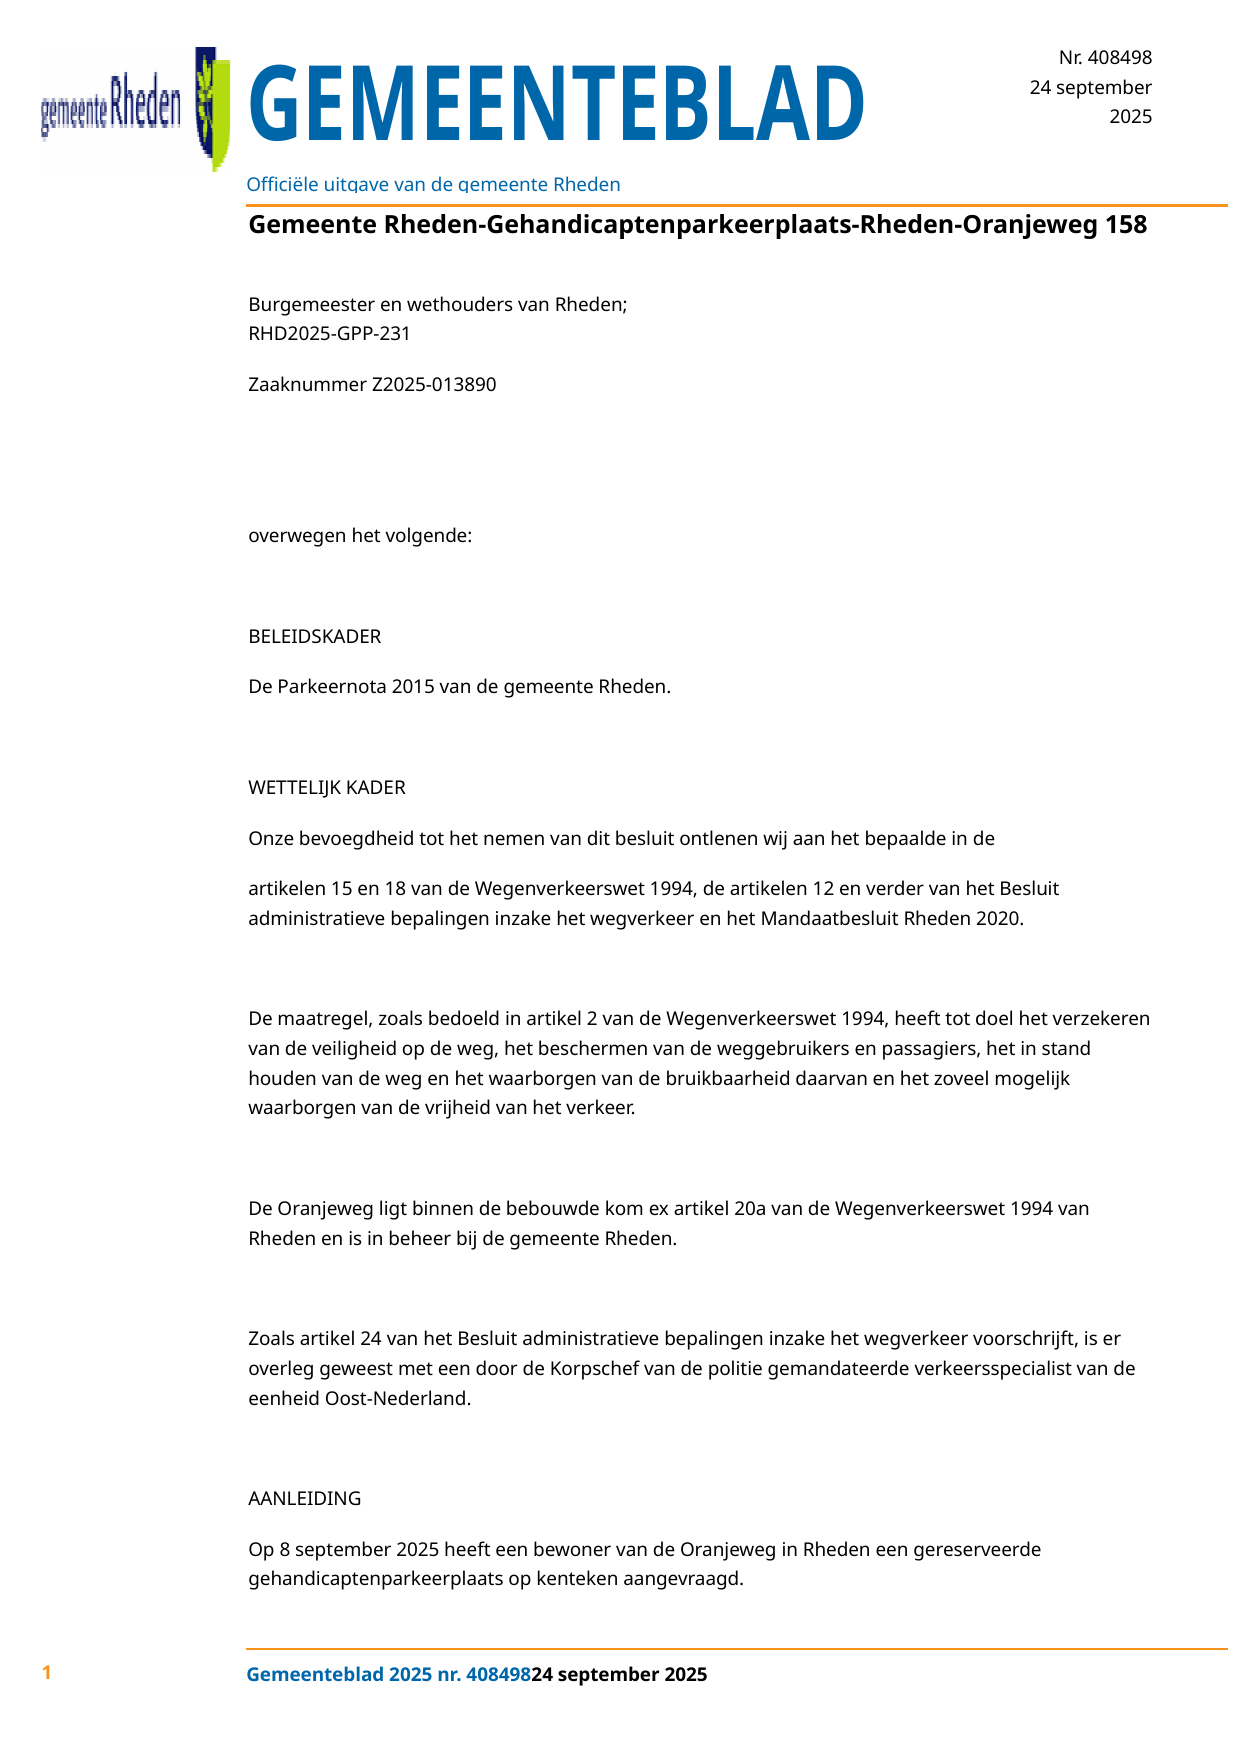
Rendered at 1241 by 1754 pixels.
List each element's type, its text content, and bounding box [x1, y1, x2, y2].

text Onze bevoegdheid tot het nemen van dit besluit ontlenen wij aan het bepaalde in de [248, 825, 1152, 851]
text De Oranjeweg ligt binnen de bebouwde kom ex artikel 20a van de Wegenverkeerswet 1994 van Rheden en is in beheer bij de gemeente Rheden. [248, 1195, 1152, 1251]
text Zaaknummer Z2025-013890 [248, 371, 1152, 397]
text De maatregel, zoals bedoeld in artikel 2 van de Wegenverkeerswet 1994, heeft tot doel het verzekeren van de veiligheid op de weg, het beschermen van de weggebruikers en passagiers, het in stand houden van de weg en het waarborgen van de bruikbaarheid daarvan en het zoveel mogelijk waarborgen van de vrijheid van het verkeer. [248, 1006, 1152, 1120]
text Zoals artikel 24 van het Besluit administratieve bepalingen inzake het wegverkeer voorschrijft, is er overleg geweest met een door de Korpschef van de politie gemandateerde verkeersspecialist van de eenheid Oost-Nederland. [248, 1326, 1152, 1411]
text Burgemeester en wethouders van Rheden; [248, 291, 1152, 317]
text Op 8 september 2025 heeft een bewoner van de Oranjeweg in Rheden een gereserveerde gehandicaptenparkeerplaats op kenteken aangevraagd. [248, 1536, 1152, 1591]
text artikelen 15 en 18 van de Wegenverkeerswet 1994, de artikelen 12 en verder van het Besluit administratieve bepalingen inzake het wegverkeer en het Mandaatbesluit Rheden 2020. [248, 875, 1152, 931]
text De Parkeernota 2015 van de gemeente Rheden. [248, 673, 1152, 699]
text WETTELIJK KADER [248, 774, 1152, 800]
text AANLEIDING [248, 1486, 1152, 1511]
text RHD2025-GPP-231 [248, 321, 1152, 346]
text Gemeente Rheden-Gehandicaptenparkeerplaats-Rheden-Oranjeweg 158 [248, 207, 1152, 241]
text overwegen het volgende: [248, 522, 1152, 548]
picture [41, 47, 231, 172]
text BELEIDSKADER [248, 623, 1152, 649]
